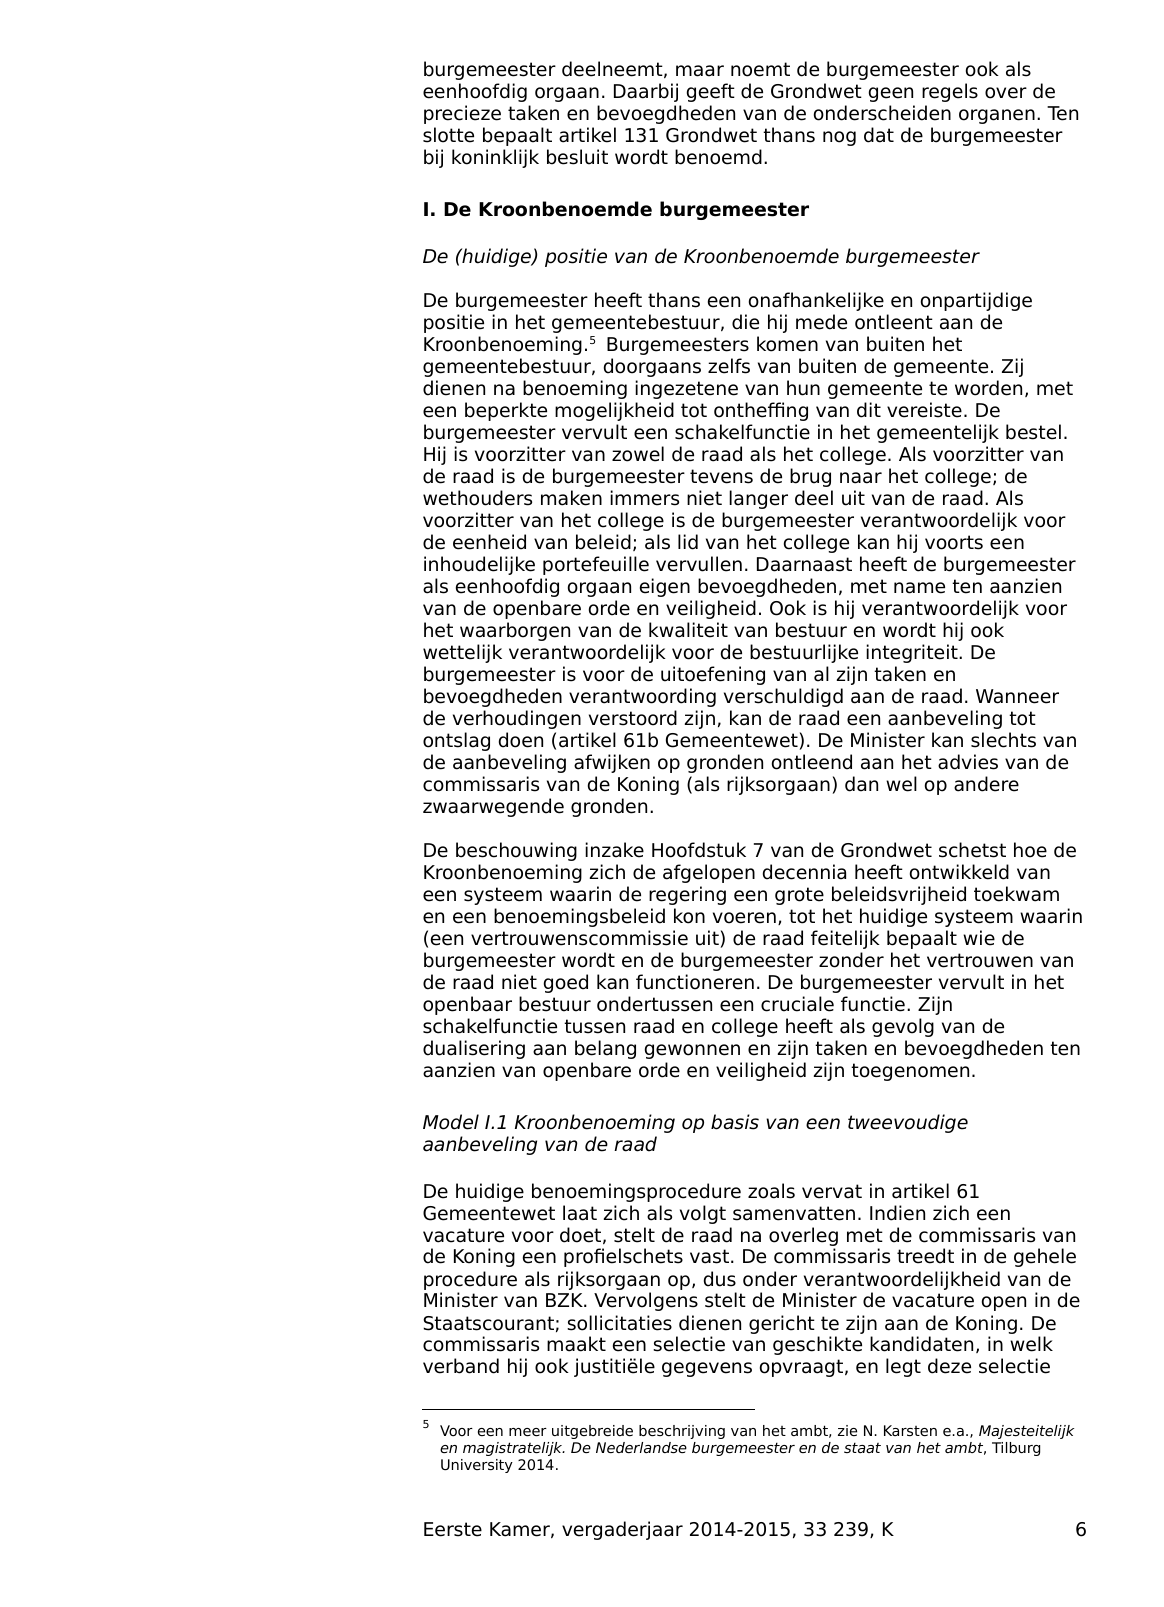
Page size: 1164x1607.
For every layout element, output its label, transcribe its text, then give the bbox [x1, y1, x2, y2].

subtitle De (huidige) positie van de Kroonbenoemde burgemeester [422, 246, 1087, 268]
text De beschouwing inzake Hoofdstuk 7 van de Grondwet schetst hoe de Kroonbenoeming zich de afgelopen decennia heeft ontwikkeld van een systeem waarin de regering een grote beleidsvrijheid toekwam en een benoemingsbeleid kon voeren, tot het huidige systeem waarin (een vertrouwenscommissie uit) de raad feitelijk bepaalt wie de burgemeester wordt en de burgemeester zonder het vertrouwen van de raad niet goed kan functioneren. De burgemeester vervult in het openbaar bestuur ondertussen een cruciale functie. Zijn schakelfunctie tussen raad en college heeft als gevolg van de dualisering aan belang gewonnen en zijn taken en bevoegdheden ten aanzien van openbare orde en veiligheid zijn toegenomen. [422, 840, 1087, 1082]
text De huidige benoemingsprocedure zoals vervat in artikel 61 Gemeentewet laat zich als volgt samenvatten. Indien zich een vacature voor doet, stelt de raad na overleg met de commissaris van de Koning een profielschets vast. De commissaris treedt in de gehele procedure als rijksorgaan op, dus onder verantwoordelijkheid van de Minister van BZK. Vervolgens stelt de Minister de vacature open in de Staatscourant; sollicitaties dienen gericht te zijn aan de Koning. De commissaris maakt een selectie van geschikte kandidaten, in welk verband hij ook justitiële gegevens opvraagt, en legt deze selectie [422, 1181, 1087, 1378]
subtitle I. De Kroonbenoemde burgemeester [422, 199, 1087, 221]
text De burgemeester heeft thans een onafhankelijke en onpartijdige positie in het gemeentebestuur, die hij mede ontleent aan de Kroonbenoeming. Burgemeesters komen van buiten het gemeentebestuur, doorgaans zelfs van buiten de gemeente. Zij dienen na benoeming ingezetene van hun gemeente te worden, met een beperkte mogelijkheid tot ontheffing van dit vereiste. De burgemeester vervult een schakelfunctie in het gemeentelijk bestel. Hij is voorzitter van zowel de raad als het college. Als voorzitter van de raad is de burgemeester tevens de brug naar het college; de wethouders maken immers niet langer deel uit van de raad. Als voorzitter van het college is de burgemeester verantwoordelijk voor de eenheid van beleid; als lid van het college kan hij voorts een inhoudelijke portefeuille vervullen. Daarnaast heeft de burgemeester als eenhoofdig orgaan eigen bevoegdheden, met name ten aanzien van de openbare orde en veiligheid. Ook is hij verantwoordelijk voor het waarborgen van de kwaliteit van bestuur en wordt hij ook wettelijk verantwoordelijk voor de bestuurlijke integriteit. De burgemeester is voor de uitoefening van al zijn taken en bevoegdheden verantwoording verschuldigd aan de raad. Wanneer de verhoudingen verstoord zijn, kan de raad een aanbeveling tot ontslag doen (artikel 61b Gemeentewet). De Minister kan slechts van de aanbeveling afwijken op gronden ontleend aan het advies van de commissaris van de Koning (als rijksorgaan) dan wel op andere zwaarwegende gronden. [422, 290, 1087, 818]
text burgemeester deelneemt, maar noemt de burgemeester ook als eenhoofdig orgaan. Daarbij geeft de Grondwet geen regels over de precieze taken en bevoegdheden van de onderscheiden organen. Ten slotte bepaalt artikel 131 Grondwet thans nog dat de burgemeester bij koninklijk besluit wordt benoemd. [422, 59, 1087, 169]
subtitle Model I.1 Kroonbenoeming op basis van een tweevoudige aanbeveling van de raad [422, 1112, 1087, 1156]
text Voor een meer uitgebreide beschrijving van het ambt, zie N. Karsten e.a., Majesteitelijk en magistratelijk. De Nederlandse burgemeester en de staat van het ambt, Tilburg University 2014. [422, 1418, 1087, 1474]
